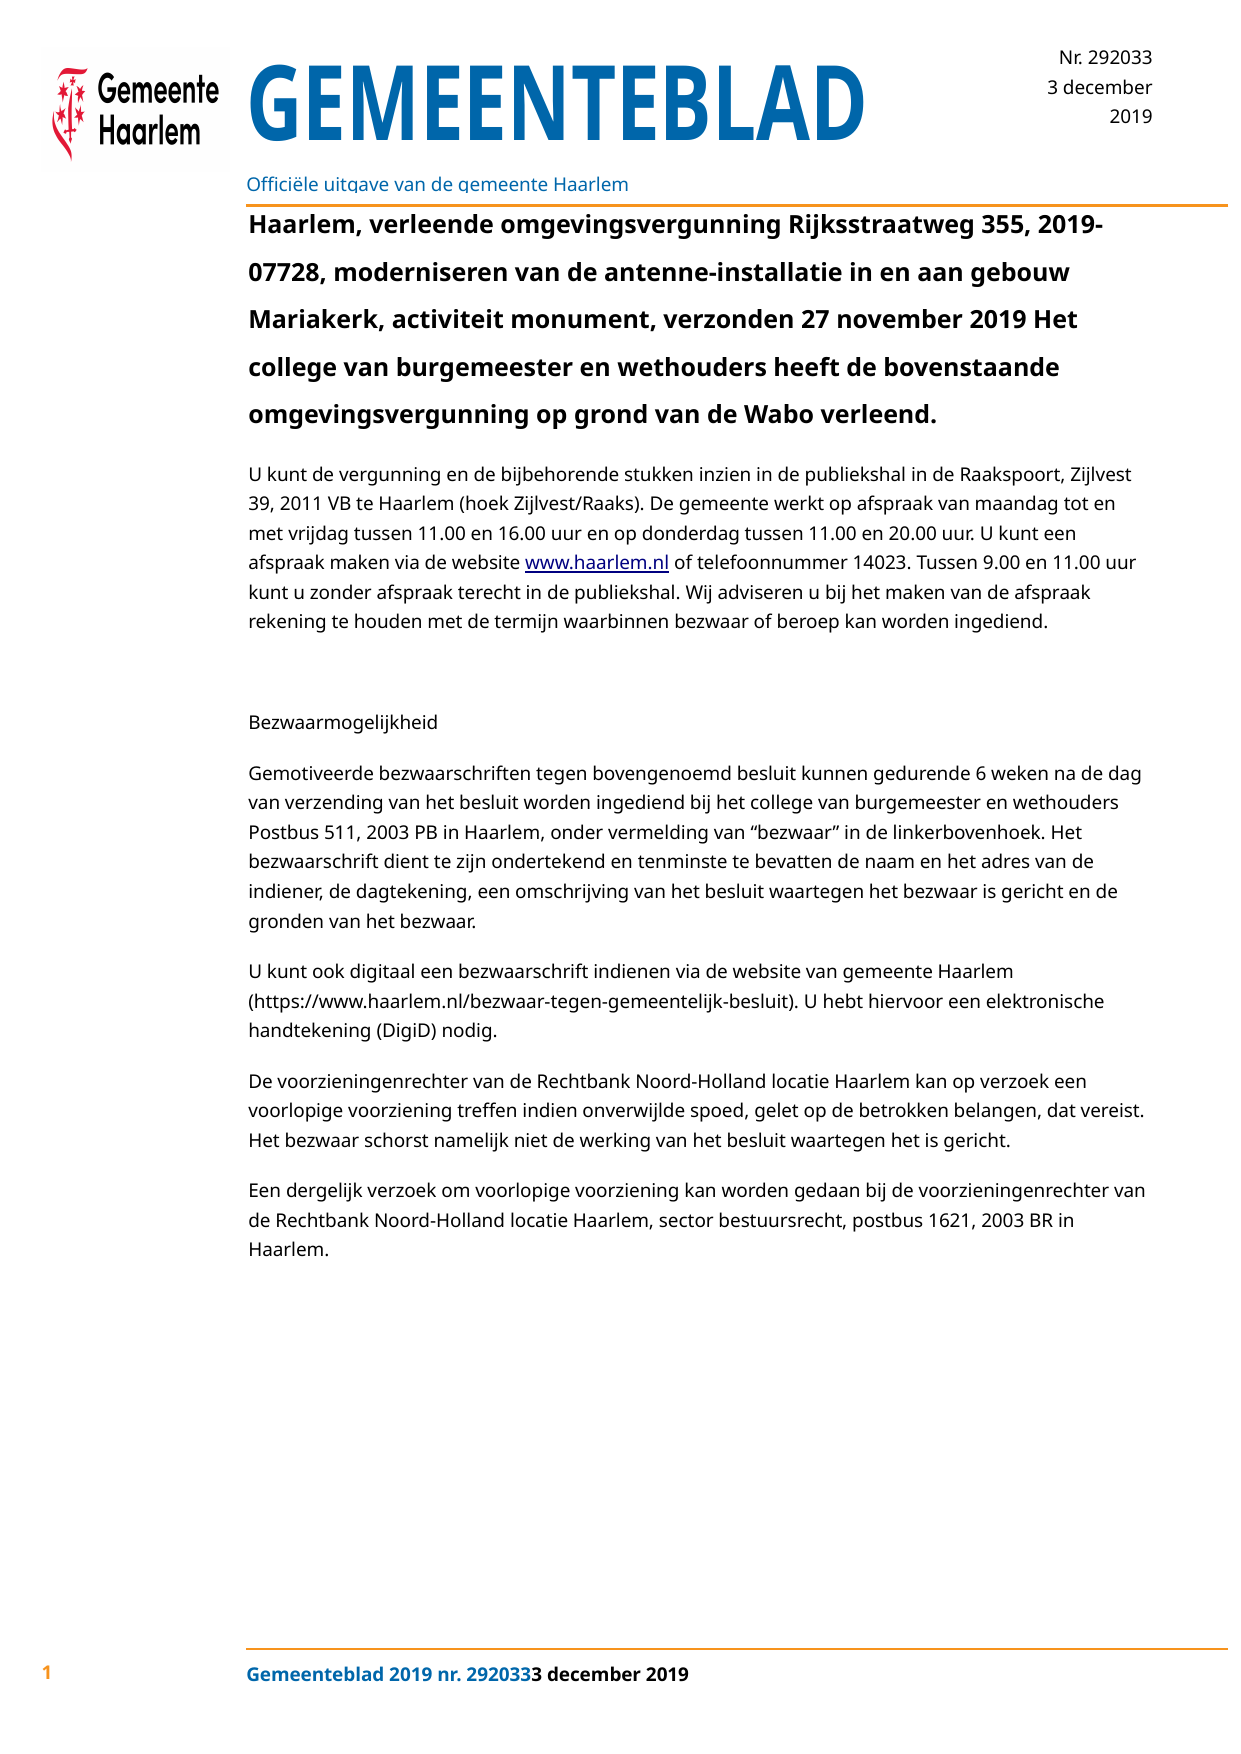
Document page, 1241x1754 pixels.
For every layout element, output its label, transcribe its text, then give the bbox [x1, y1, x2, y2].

text De voorzieningenrechter van de Rechtbank Noord-Holland locatie Haarlem kan op verzoek een voorlopige voorziening treffen indien onverwijlde spoed, gelet op de betrokken belangen, dat vereist. Het bezwaar schorst namelijk niet de werking van het besluit waartegen het is gericht. [248, 1068, 1152, 1153]
text Gemotiveerde bezwaarschriften tegen bovengenoemd besluit kunnen gedurende 6 weken na de dag van verzending van het besluit worden ingediend bij het college van burgemeester en wethouders Postbus 511, 2003 PB in Haarlem, onder vermelding van “bezwaar” in de linkerbovenhoek. Het bezwaarschrift dient te zijn ondertekend en tenminste te bevatten de naam en het adres van de indiener, de dagtekening, een omschrijving van het besluit waartegen het bezwaar is gericht en de gronden van het bezwaar. [248, 760, 1152, 933]
text Haarlem, verleende omgevingsvergunning Rijksstraatweg 355, 2019-07728, moderniseren van de antenne-installatie in en aan gebouw Mariakerk, activiteit monument, verzonden 27 november 2019 Het college van burgemeester en wethouders heeft de bovenstaande omgevingsvergunning op grond van de Wabo verleend. [248, 207, 1152, 431]
text U kunt ook digitaal een bezwaarschrift indienen via de website van gemeente Haarlem (https://www.haarlem.nl/bezwaar-tegen-gemeentelijk-besluit). U hebt hiervoor een elektronische handtekening (DigiD) nodig. [248, 958, 1152, 1043]
text Een dergelijk verzoek om voorlopige voorziening kan worden gedaan bij de voorzieningenrechter van de Rechtbank Noord-Holland locatie Haarlem, sector bestuursrecht, postbus 1621, 2003 BR in Haarlem. [248, 1177, 1152, 1262]
picture [41, 47, 231, 172]
text Bezwaarmogelijkheid [248, 709, 1152, 735]
text U kunt de vergunning en de bijbehorende stukken inzien in de publiekshal in de Raakspoort, Zijlvest 39, 2011 VB te Haarlem (hoek Zijlvest/Raaks). De gemeente werkt op afspraak van maandag tot en met vrijdag tussen 11.00 en 16.00 uur en op donderdag tussen 11.00 en 20.00 uur. U kunt een afspraak maken via de website www.haarlem.nl of telefoonnummer 14023. Tussen 9.00 en 11.00 uur kunt u zonder afspraak terecht in de publiekshal. Wij adviseren u bij het maken van de afspraak rekening te houden met de termijn waarbinnen bezwaar of beroep kan worden ingediend. [248, 461, 1152, 634]
